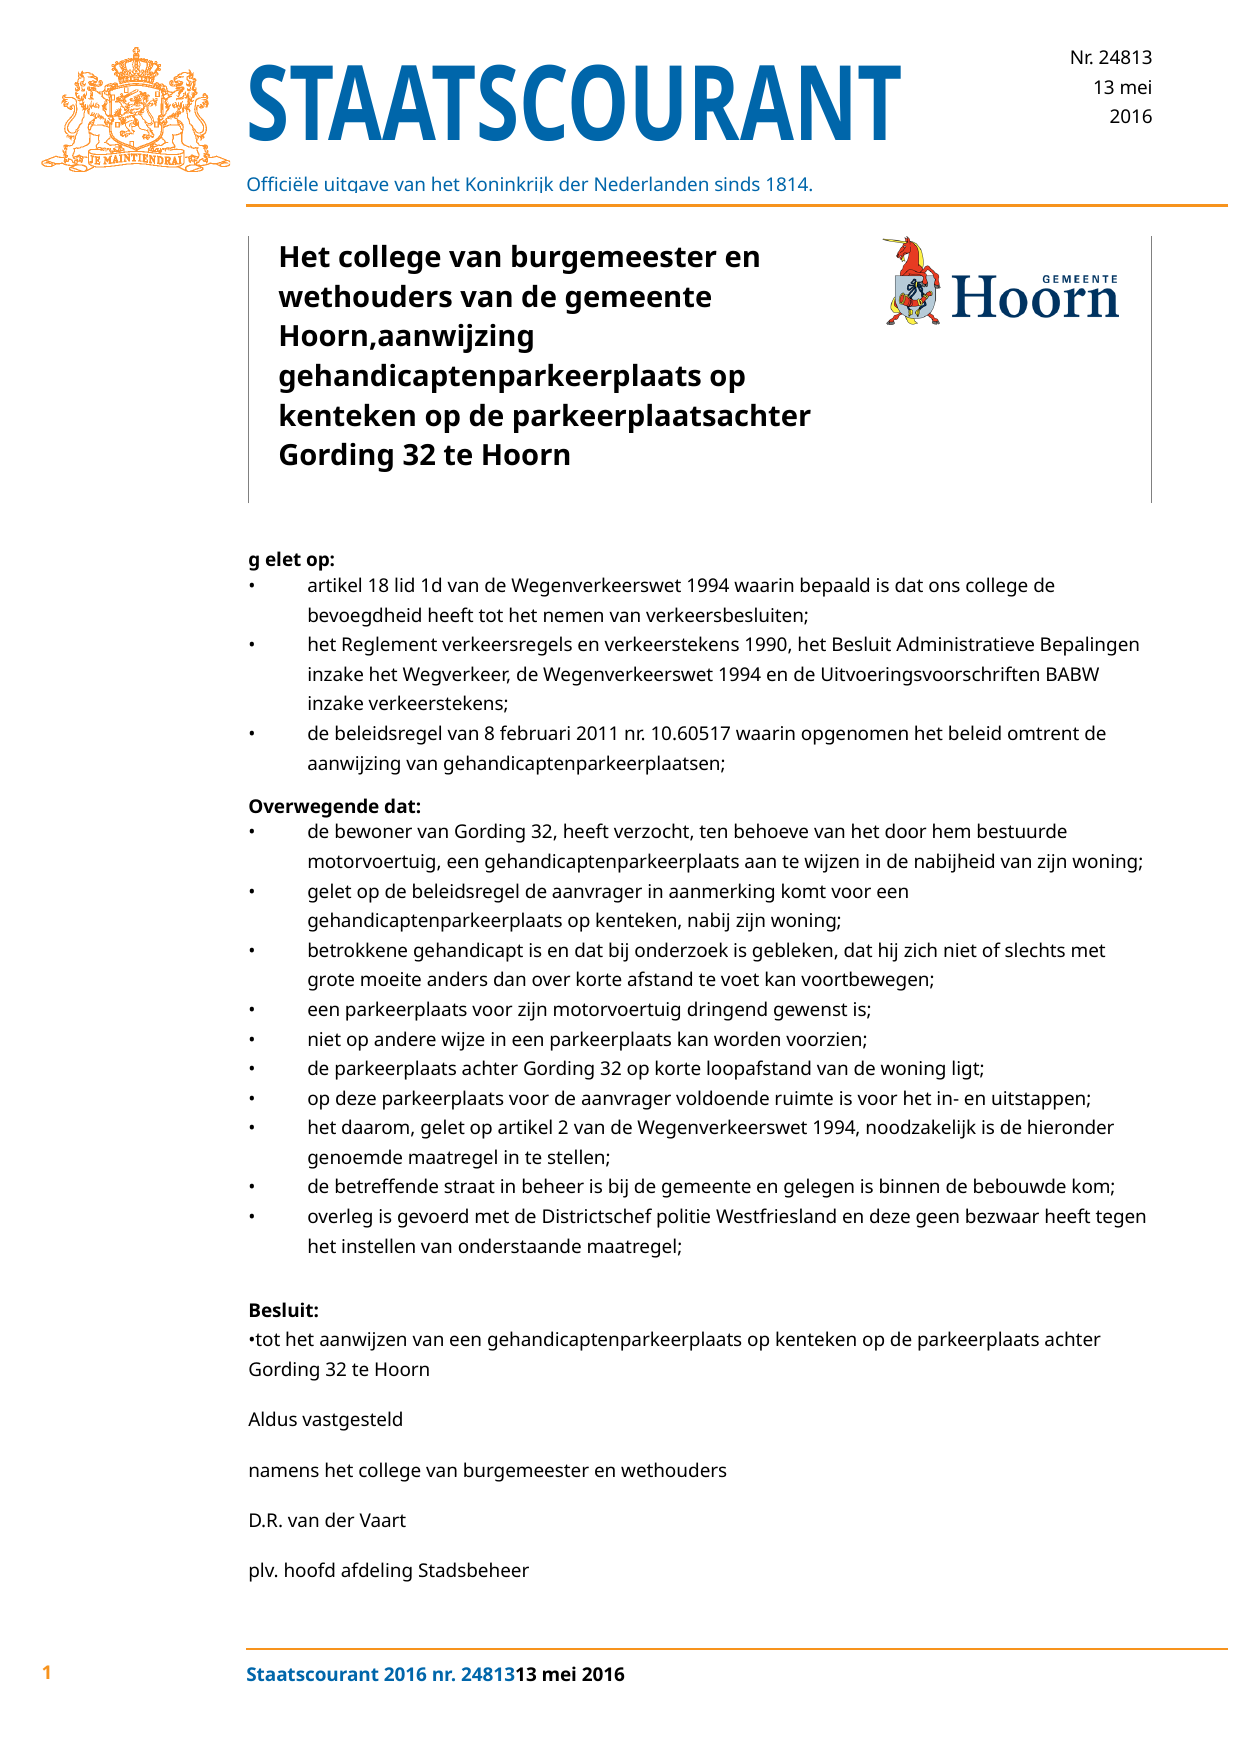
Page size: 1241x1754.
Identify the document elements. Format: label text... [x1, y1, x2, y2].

list het daarom, gelet op artikel 2 van de Wegenverkeerswet 1994, noodzakelijk is de hieronder genoemde maatregel in te stellen; [248, 1114, 1152, 1170]
list niet op andere wijze in een parkeerplaats kan worden voorzien; [248, 1026, 1152, 1051]
list overleg is gevoerd met de Districtschef politie Westfriesland en deze geen bezwaar heeft tegen het instellen van onderstaande maatregel; [248, 1203, 1152, 1258]
text namens het college van burgemeester en wethouders [248, 1457, 1152, 1482]
list een parkeerplaats voor zijn motorvoertuig dringend gewenst is; [248, 996, 1152, 1022]
text g elet op: [248, 547, 1152, 572]
list de beleidsregel van 8 februari 2011 nr. 10.60517 waarin opgenomen het beleid omtrent de aanwijzing van gehandicaptenparkeerplaatsen; [248, 720, 1152, 776]
list de parkeerplaats achter Gording 32 op korte loopafstand van de woning ligt; [248, 1055, 1152, 1081]
text Besluit: [248, 1297, 1152, 1322]
picture [41, 47, 231, 172]
list het Reglement verkeersregels en verkeerstekens 1990, het Besluit Administratieve Bepalingen inzake het Wegverkeer, de Wegenverkeerswet 1994 en de Uitvoeringsvoorschriften BABW inzake verkeerstekens; [248, 631, 1152, 716]
list op deze parkeerplaats voor de aanvrager voldoende ruimte is voor het in- en uitstappen; [248, 1085, 1152, 1111]
picture [882, 236, 1119, 325]
list artikel 18 lid 1d van de Wegenverkeerswet 1994 waarin bepaald is dat ons college de bevoegdheid heeft tot het nemen van verkeersbesluiten; [248, 572, 1152, 628]
table_header [850, 236, 1151, 503]
text D.R. van der Vaart [248, 1507, 1152, 1533]
list gelet op de beleidsregel de aanvrager in aanmerking komt voor een gehandicaptenparkeerplaats op kenteken, nabij zijn woning; [248, 878, 1152, 933]
text •tot het aanwijzen van een gehandicaptenparkeerplaats op kenteken op de parkeerplaats achter Gording 32 te Hoorn [248, 1326, 1152, 1382]
list de bewoner van Gording 32, heeft verzocht, ten behoeve van het door hem bestuurde motorvoertuig, een gehandicaptenparkeerplaats aan te wijzen in de nabijheid van zijn woning; [248, 819, 1152, 874]
text Overwegende dat: [248, 793, 1152, 819]
list betrokkene gehandicapt is en dat bij onderzoek is gebleken, dat hij zich niet of slechts met grote moeite anders dan over korte afstand te voet kan voortbewegen; [248, 937, 1152, 992]
list de betreffende straat in beheer is bij de gemeente en gelegen is binnen de bebouwde kom; [248, 1174, 1152, 1199]
table_header Het college van burgemeester en wethouders van de gemeente Hoorn,aanwijzing gehandicaptenparkeerplaats op kenteken op de parkeerplaatsachter Gording 32 te Hoorn [249, 236, 850, 503]
text plv. hoofd afdeling Stadsbeheer [248, 1558, 1152, 1583]
text Aldus vastgesteld [248, 1406, 1152, 1432]
